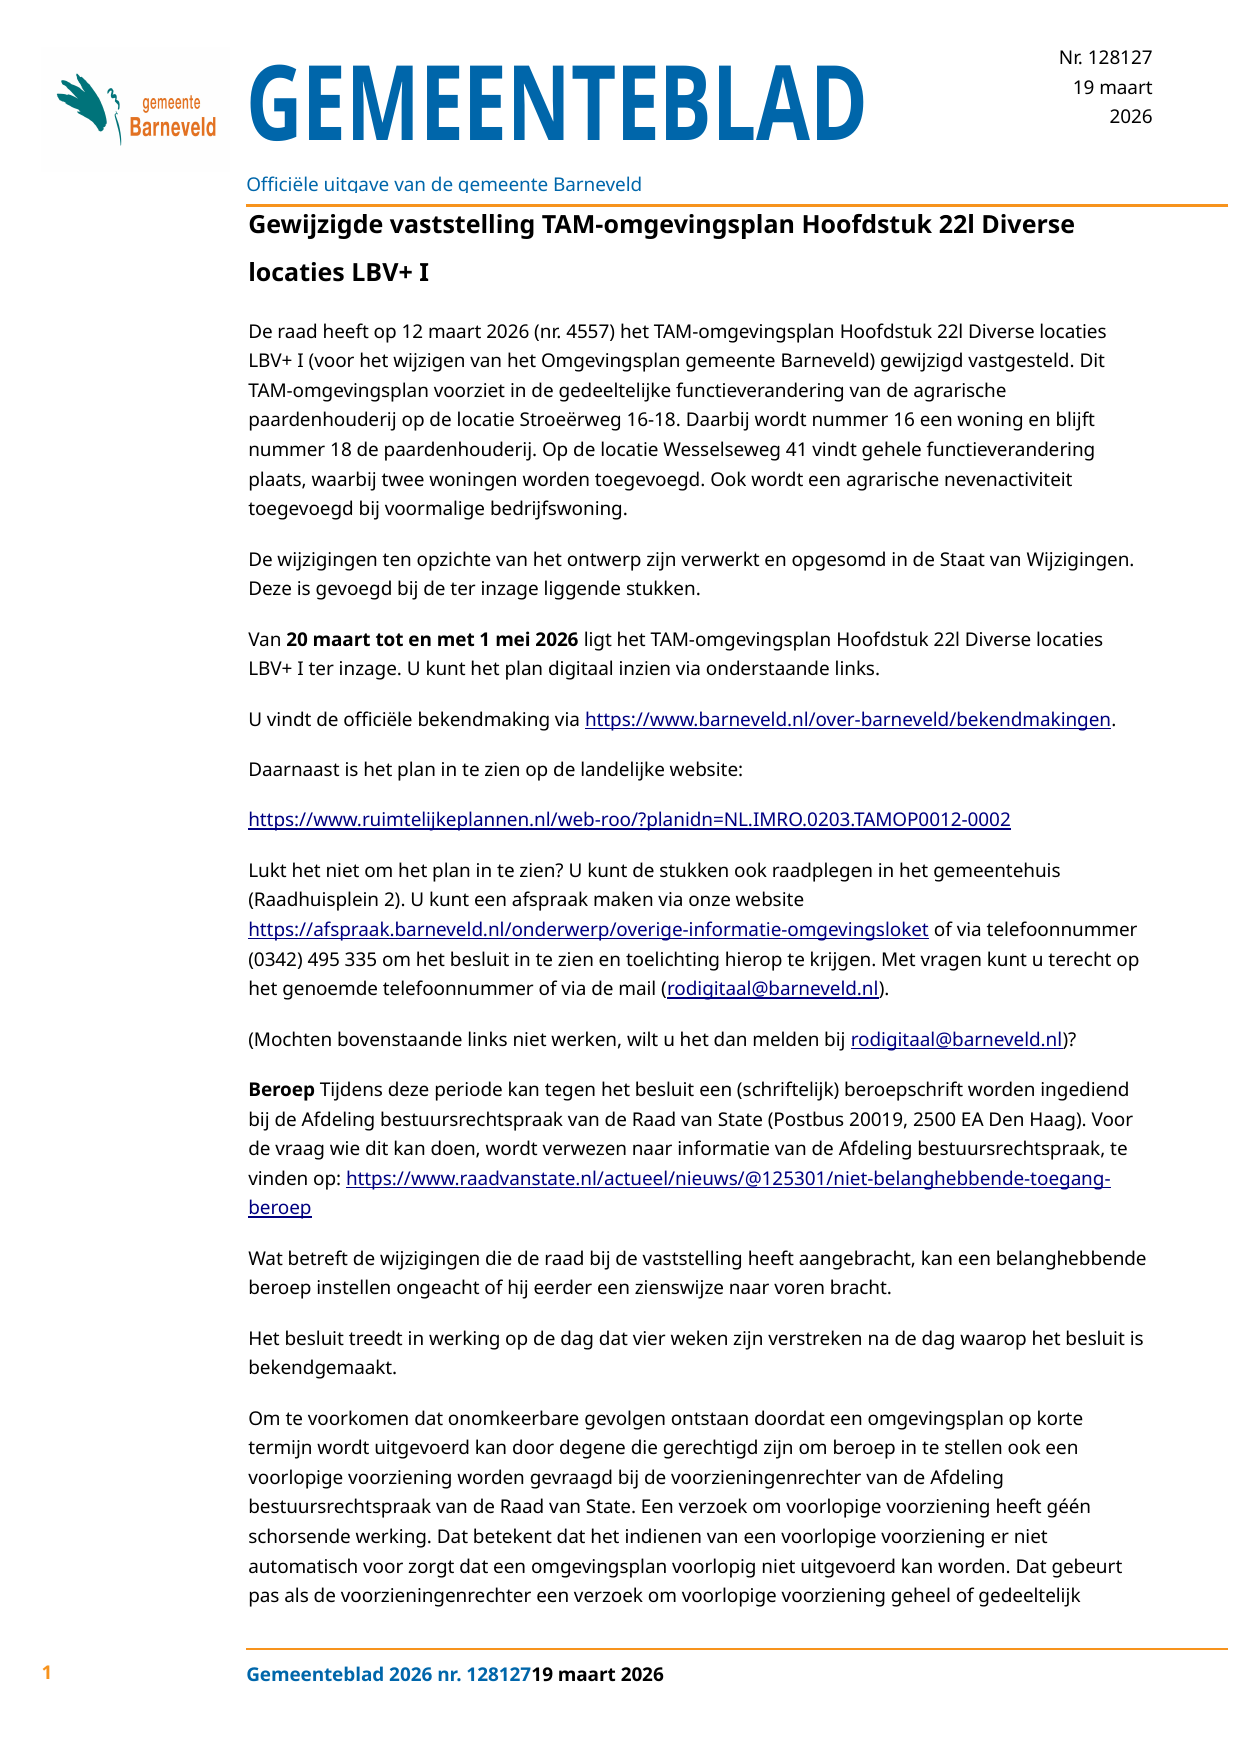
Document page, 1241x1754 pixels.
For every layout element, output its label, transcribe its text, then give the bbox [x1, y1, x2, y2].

text De wijzigingen ten opzichte van het ontwerp zijn verwerkt en opgesomd in de Staat van Wijzigingen. Deze is gevoegd bij de ter inzage liggende stukken. [248, 546, 1152, 601]
text Daarnaast is het plan in te zien op de landelijke website: [248, 756, 1152, 782]
text (Mochten bovenstaande links niet werken, wilt u het dan melden bij rodigitaal@barneveld.nl)? [248, 1026, 1152, 1052]
text https://www.ruimtelijkeplannen.nl/web-roo/?planidn=NL.IMRO.0203.TAMOP0012-0002 [248, 807, 1152, 832]
text Om te voorkomen dat onomkeerbare gevolgen ontstaan doordat een omgevingsplan op korte termijn wordt uitgevoerd kan door degene die gerechtigd zijn om beroep in te stellen ook een voorlopige voorziening worden gevraagd bij de voorzieningenrechter van de Afdeling bestuursrechtspraak van de Raad van State. Een verzoek om voorlopige voorziening heeft géén schorsende werking. Dat betekent dat het indienen van een voorlopige voorziening er niet automatisch voor zorgt dat een omgevingsplan voorlopig niet uitgevoerd kan worden. Dat gebeurt pas als de voorzieningenrechter een verzoek om voorlopige voorziening geheel of gedeeltelijk [248, 1405, 1152, 1608]
text Beroep Tijdens deze periode kan tegen het besluit een (schriftelijk) beroepschrift worden ingediend bij de Afdeling bestuursrechtspraak van de Raad van State (Postbus 20019, 2500 EA Den Haag). Voor de vraag wie dit kan doen, wordt verwezen naar informatie van de Afdeling bestuursrechtspraak, te vinden op: https://www.raadvanstate.nl/actueel/nieuws/@125301/niet-belanghebbende-toegang-beroep [248, 1076, 1152, 1220]
text Het besluit treedt in werking op de dag dat vier weken zijn verstreken na de dag waarop het besluit is bekendgemaakt. [248, 1325, 1152, 1380]
text De raad heeft op 12 maart 2026 (nr. 4557) het TAM-omgevingsplan Hoofdstuk 22l Diverse locaties LBV+ I (voor het wijzigen van het Omgevingsplan gemeente Barneveld) gewijzigd vastgesteld. Dit TAM-omgevingsplan voorziet in de gedeeltelijke functieverandering van de agrarische paardenhouderij op de locatie Stroeërweg 16-18. Daarbij wordt nummer 16 een woning en blijft nummer 18 de paardenhouderij. Op de locatie Wesselseweg 41 vindt gehele functieverandering plaats, waarbij twee woningen worden toegevoegd. Ook wordt een agrarische nevenactiviteit toegevoegd bij voormalige bedrijfswoning. [248, 318, 1152, 521]
picture [41, 47, 231, 172]
text Wat betreft de wijzigingen die de raad bij de vaststelling heeft aangebracht, kan een belanghebbende beroep instellen ongeacht of hij eerder een zienswijze naar voren bracht. [248, 1245, 1152, 1300]
text Van 20 maart tot en met 1 mei 2026 ligt het TAM-omgevingsplan Hoofdstuk 22l Diverse locaties LBV+ I ter inzage. U kunt het plan digitaal inzien via onderstaande links. [248, 626, 1152, 681]
text U vindt de officiële bekendmaking via https://www.barneveld.nl/over-barneveld/bekendmakingen. [248, 706, 1152, 732]
text Lukt het niet om het plan in te zien? U kunt de stukken ook raadplegen in het gemeentehuis (Raadhuisplein 2). U kunt een afspraak maken via onze website https://afspraak.barneveld.nl/onderwerp/overige-informatie-omgevingsloket of via telefoonnummer (0342) 495 335 om het besluit in te zien en toelichting hierop te krijgen. Met vragen kunt u terecht op het genoemde telefoonnummer of via de mail (rodigitaal@barneveld.nl). [248, 857, 1152, 1001]
text Gewijzigde vaststelling TAM-omgevingsplan Hoofdstuk 22l Diverse locaties LBV+ I [248, 207, 1152, 288]
